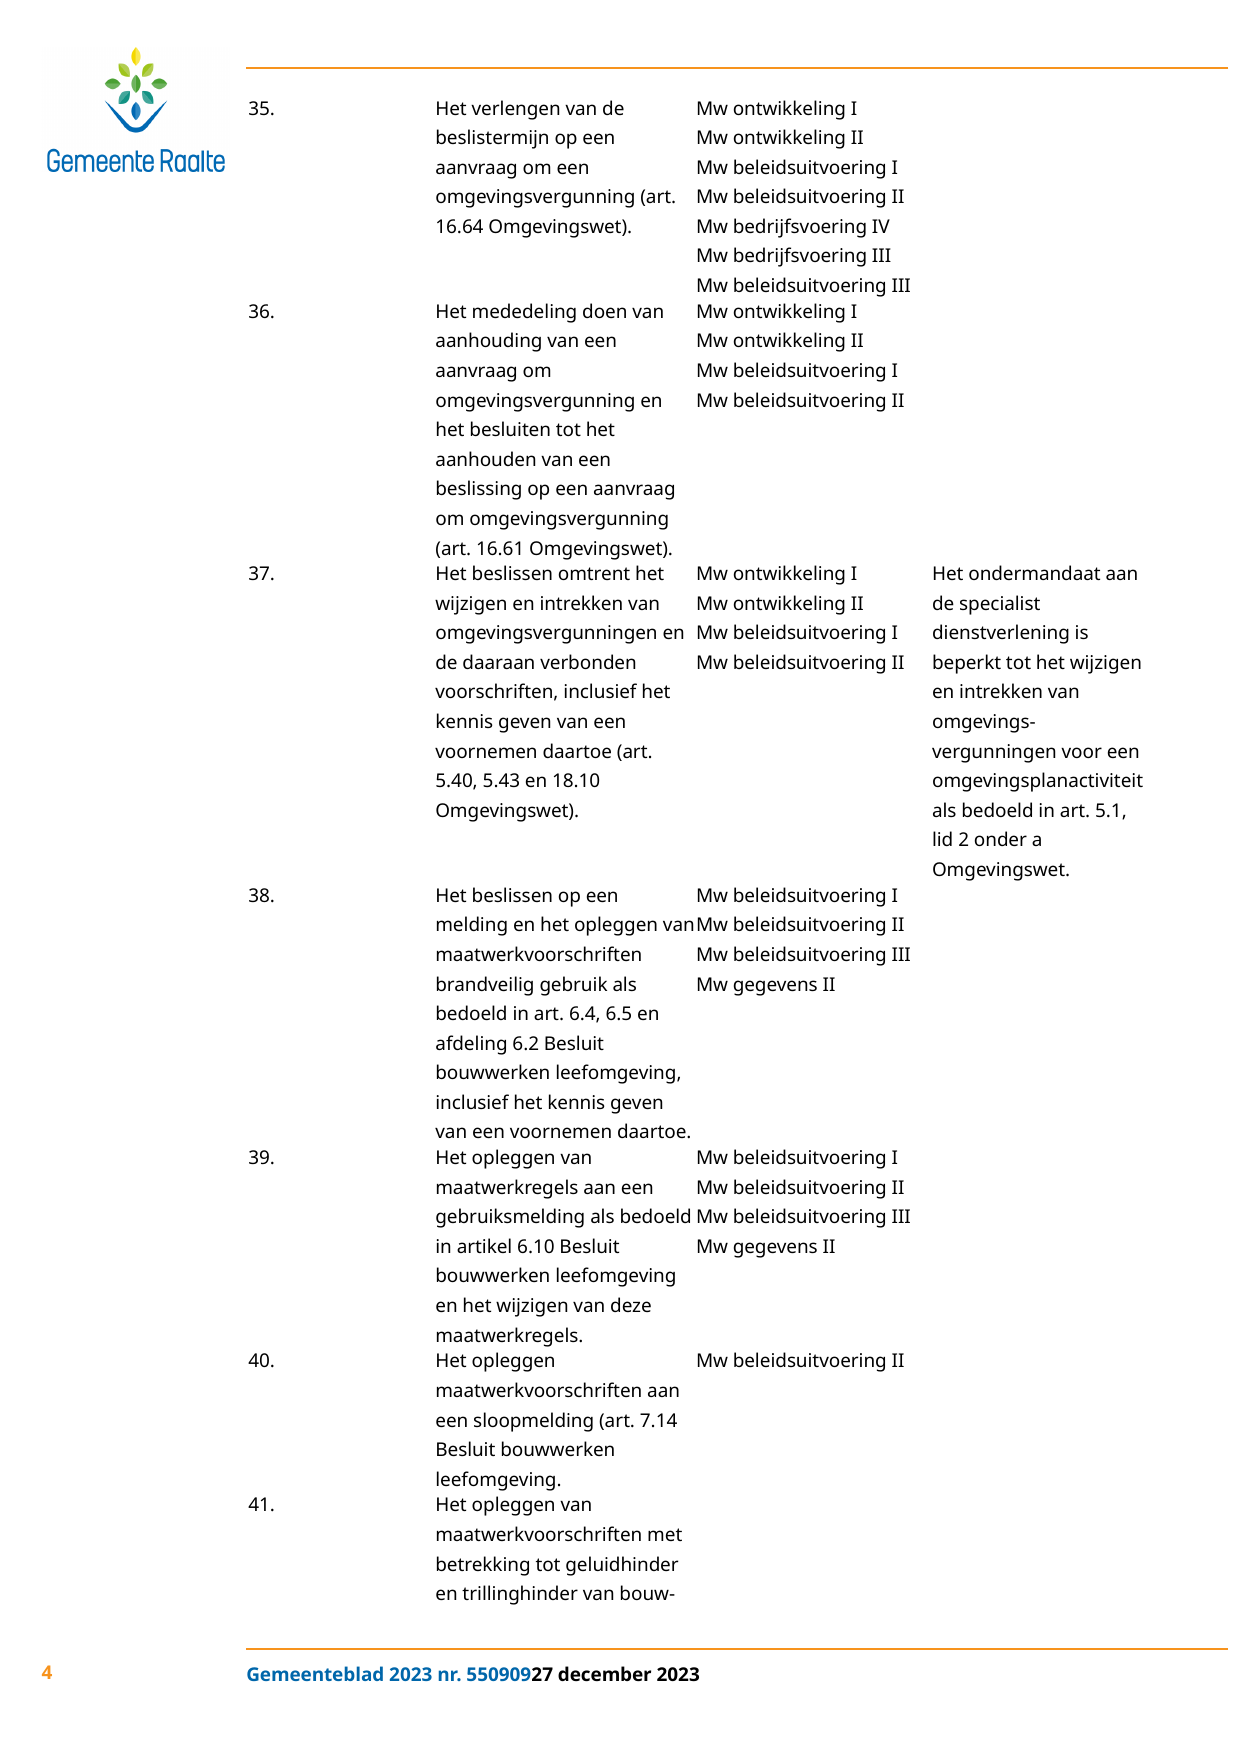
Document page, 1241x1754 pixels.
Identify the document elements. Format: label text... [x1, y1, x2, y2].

table_cell [932, 1144, 1152, 1348]
picture [41, 47, 231, 172]
table_cell Mw ontwikkeling I Mw ontwikkeling II Mw beleidsuitvoering I Mw beleidsuitvoering II Mw bedrijfsvoering IV Mw bedrijfsvoering III Mw beleidsuitvoering III [696, 95, 932, 298]
table_cell Mw beleidsuitvoering II [696, 1348, 932, 1492]
table_cell Mw beleidsuitvoering I Mw beleidsuitvoering II Mw beleidsuitvoering III Mw gegevens II [696, 1144, 932, 1348]
table_cell Mw beleidsuitvoering I Mw beleidsuitvoering II Mw beleidsuitvoering III Mw gegevens II [696, 882, 932, 1144]
table_cell Het mededeling doen van aanhouding van een aanvraag om omgevingsvergunning en het besluiten tot het aanhouden van een beslissing op een aanvraag om omgevingsvergunning (art. 16.61 Omgevingswet). [435, 298, 696, 560]
table_cell Mw ontwikkeling I Mw ontwikkeling II Mw beleidsuitvoering I Mw beleidsuitvoering II [696, 298, 932, 560]
table_cell 35. [248, 95, 435, 298]
table_cell Het beslissen op een melding en het opleggen van maatwerkvoorschriften brandveilig gebruik als bedoeld in art. 6.4, 6.5 en afdeling 6.2 Besluit bouwwerken leefomgeving, inclusief het kennis geven van een voornemen daartoe. [435, 882, 696, 1144]
table_cell 40. [248, 1348, 435, 1492]
table_cell [932, 298, 1152, 560]
table_cell 39. [248, 1144, 435, 1348]
table_cell Het opleggen van maatwerkvoorschriften met betrekking tot geluidhinder en trillinghinder van bouw- [435, 1492, 696, 1606]
table_cell 37. [248, 560, 435, 882]
table_cell [696, 1492, 932, 1606]
table_cell [932, 1492, 1152, 1606]
table_cell Het verlengen van de beslistermijn op een aanvraag om een omgevingsvergunning (art. 16.64 Omgevingswet). [435, 95, 696, 298]
table_cell Het beslissen omtrent het wijzigen en intrekken van omgevingsvergunningen en de daaraan verbonden voorschriften, inclusief het kennis geven van een voornemen daartoe (art. 5.40, 5.43 en 18.10 Omgevingswet). [435, 560, 696, 882]
table_cell [932, 882, 1152, 1144]
table_cell 41. [248, 1492, 435, 1606]
table_cell 36. [248, 298, 435, 560]
table_cell [932, 1348, 1152, 1492]
table_cell Het opleggen van maatwerkregels aan een gebruiksmelding als bedoeld in artikel 6.10 Besluit bouwwerken leefomgeving en het wijzigen van deze maatwerkregels. [435, 1144, 696, 1348]
table_cell Mw ontwikkeling I Mw ontwikkeling II Mw beleidsuitvoering I Mw beleidsuitvoering II [696, 560, 932, 882]
table_cell [932, 95, 1152, 298]
table_cell Het ondermandaat aan de specialist dienstverlening is beperkt tot het wijzigen en intrekken van omgevings-vergunningen voor een omgevingsplanactiviteit als bedoeld in art. 5.1, lid 2 onder a Omgevingswet. [932, 560, 1152, 882]
table_cell 38. [248, 882, 435, 1144]
table_cell Het opleggen maatwerkvoorschriften aan een sloopmelding (art. 7.14 Besluit bouwwerken leefomgeving. [435, 1348, 696, 1492]
